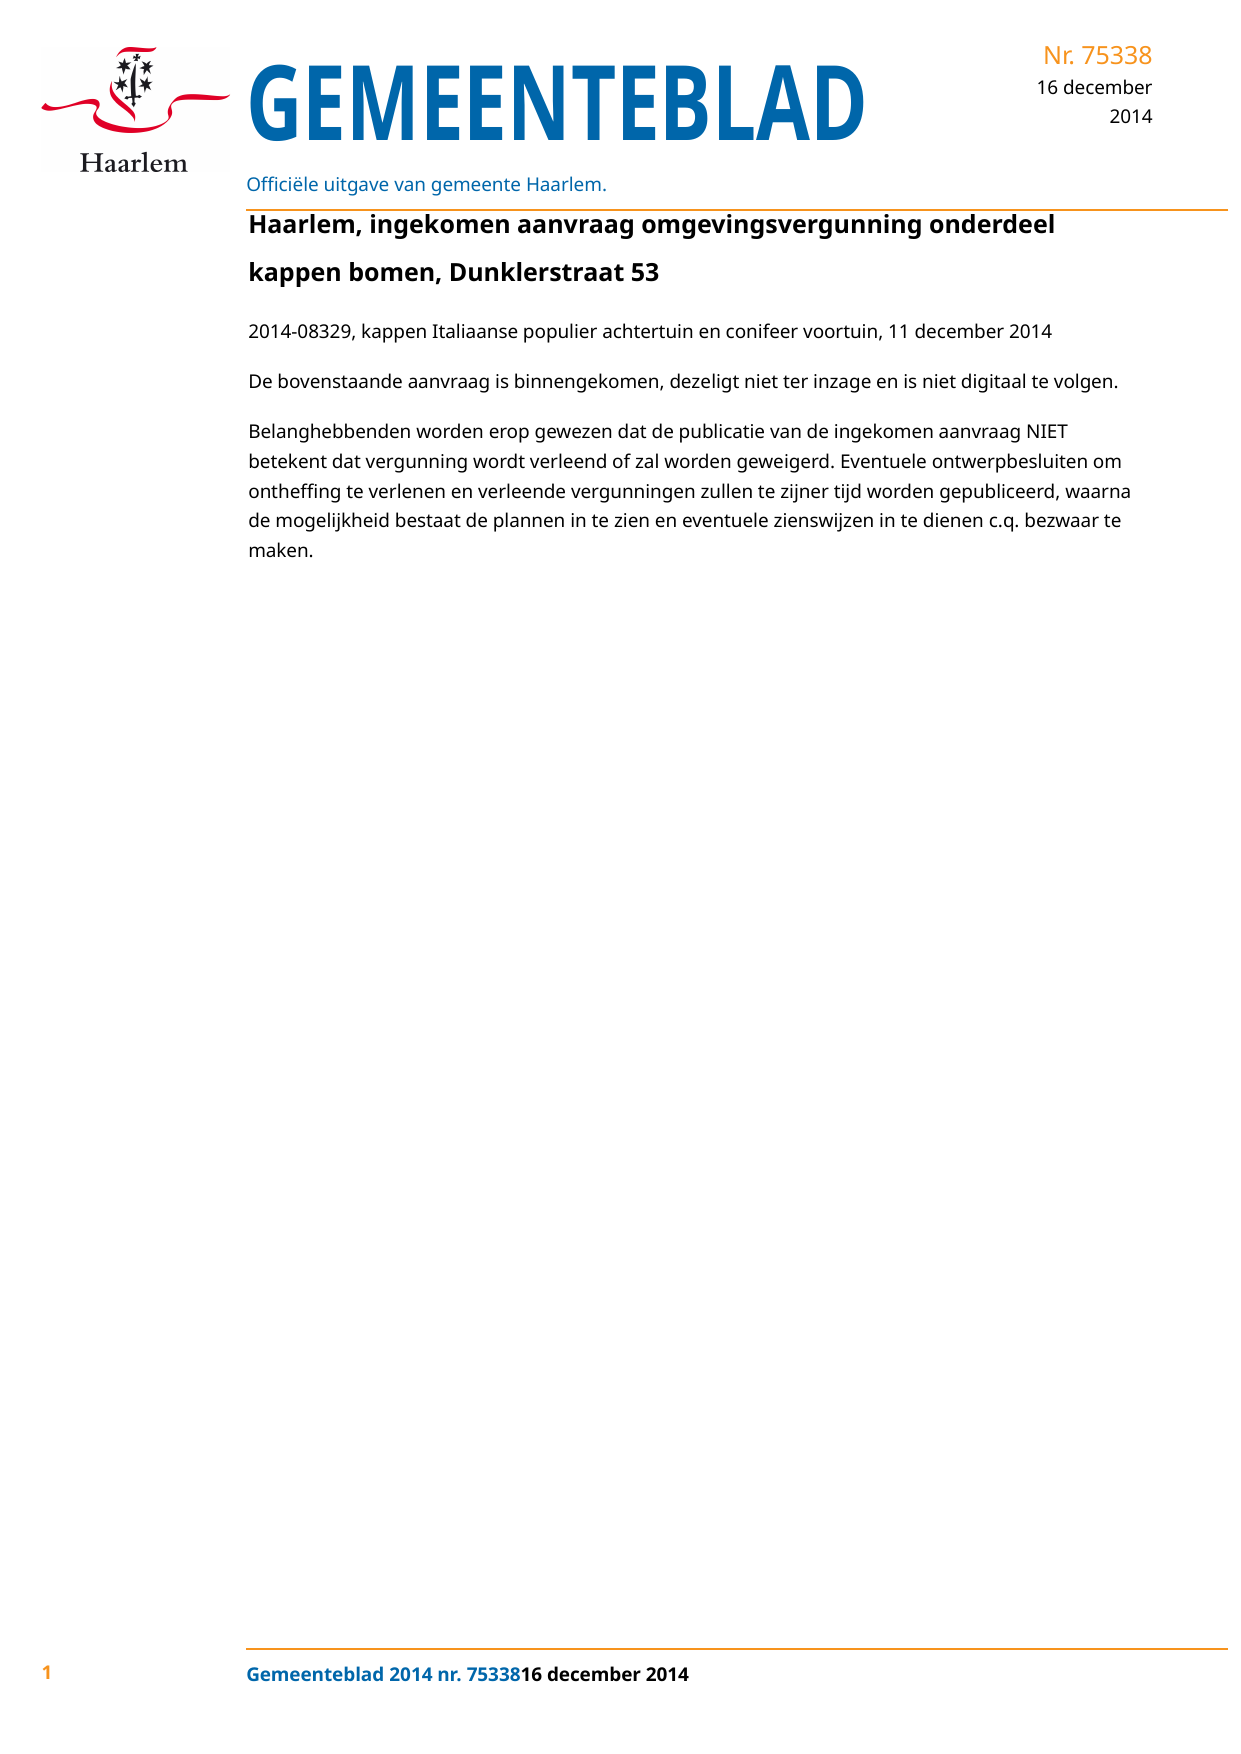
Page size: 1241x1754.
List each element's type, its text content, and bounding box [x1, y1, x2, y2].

picture [41, 47, 231, 172]
text 2014-08329, kappen Italiaanse populier achtertuin en conifeer voortuin, 11 december 2014 [248, 318, 1152, 344]
text Haarlem, ingekomen aanvraag omgevingsvergunning onderdeel kappen bomen, Dunklerstraat 53 [248, 211, 1152, 288]
text Belanghebbenden worden erop gewezen dat de publicatie van de ingekomen aanvraag NIET betekent dat vergunning wordt verleend of zal worden geweigerd. Eventuele ontwerpbesluiten om ontheffing te verlenen en verleende vergunningen zullen te zijner tijd worden gepubliceerd, waarna de mogelijkheid bestaat de plannen in te zien en eventuele zienswijzen in te dienen c.q. bezwaar te maken. [248, 419, 1152, 563]
text De bovenstaande aanvraag is binnengekomen, dezeligt niet ter inzage en is niet digitaal te volgen. [248, 368, 1152, 394]
